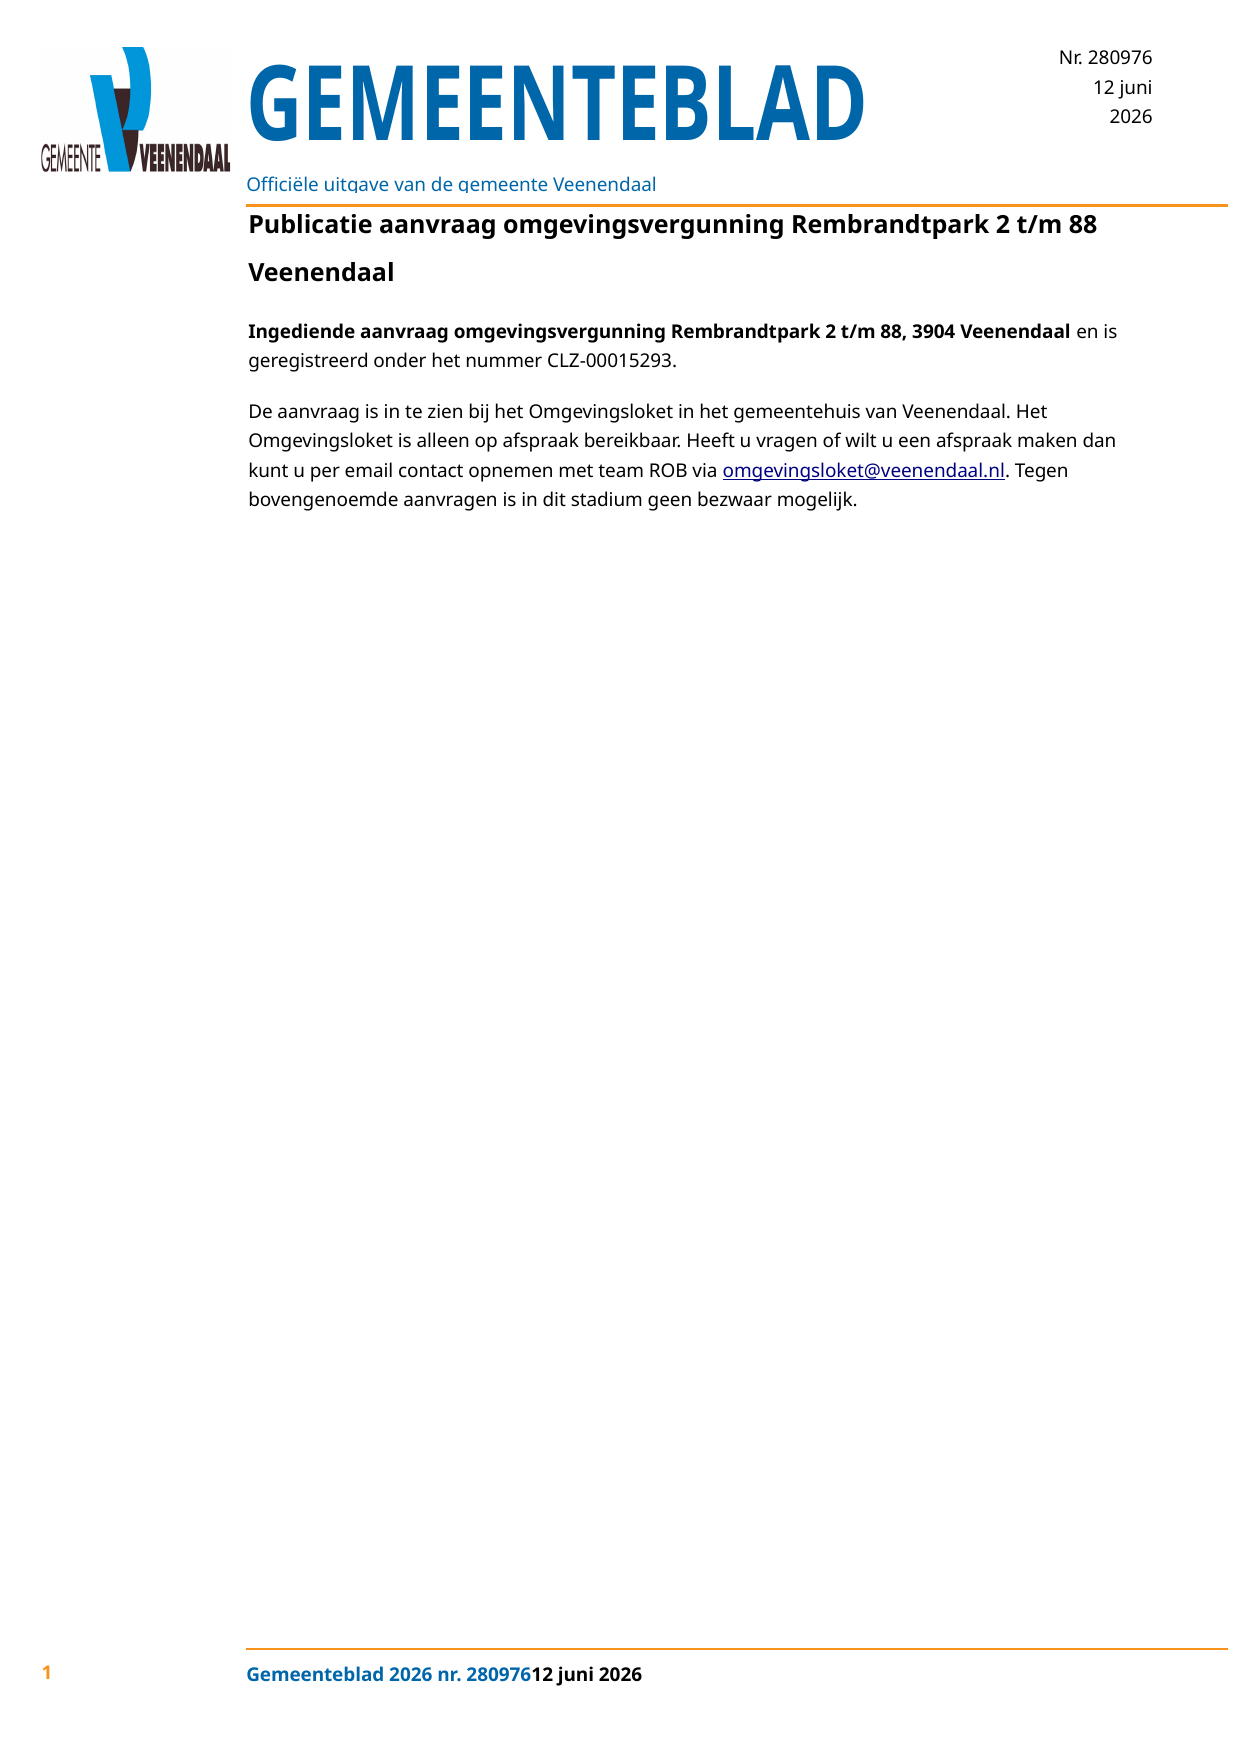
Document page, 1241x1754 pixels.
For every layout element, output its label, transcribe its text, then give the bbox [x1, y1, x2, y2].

text Publicatie aanvraag omgevingsvergunning Rembrandtpark 2 t/m 88 Veenendaal [248, 207, 1152, 288]
picture [41, 47, 130, 172]
picture [123, 47, 231, 172]
text De aanvraag is in te zien bij het Omgevingsloket in het gemeentehuis van Veenendaal. Het Omgevingsloket is alleen op afspraak bereikbaar. Heeft u vragen of wilt u een afspraak maken dan kunt u per email contact opnemen met team ROB via omgevingsloket@veenendaal.nl. Tegen bovengenoemde aanvragen is in dit stadium geen bezwaar mogelijk. [248, 398, 1152, 512]
text Ingediende aanvraag omgevingsvergunning Rembrandtpark 2 t/m 88, 3904 Veenendaal en is geregistreerd onder het nummer CLZ-00015293. [248, 318, 1152, 373]
